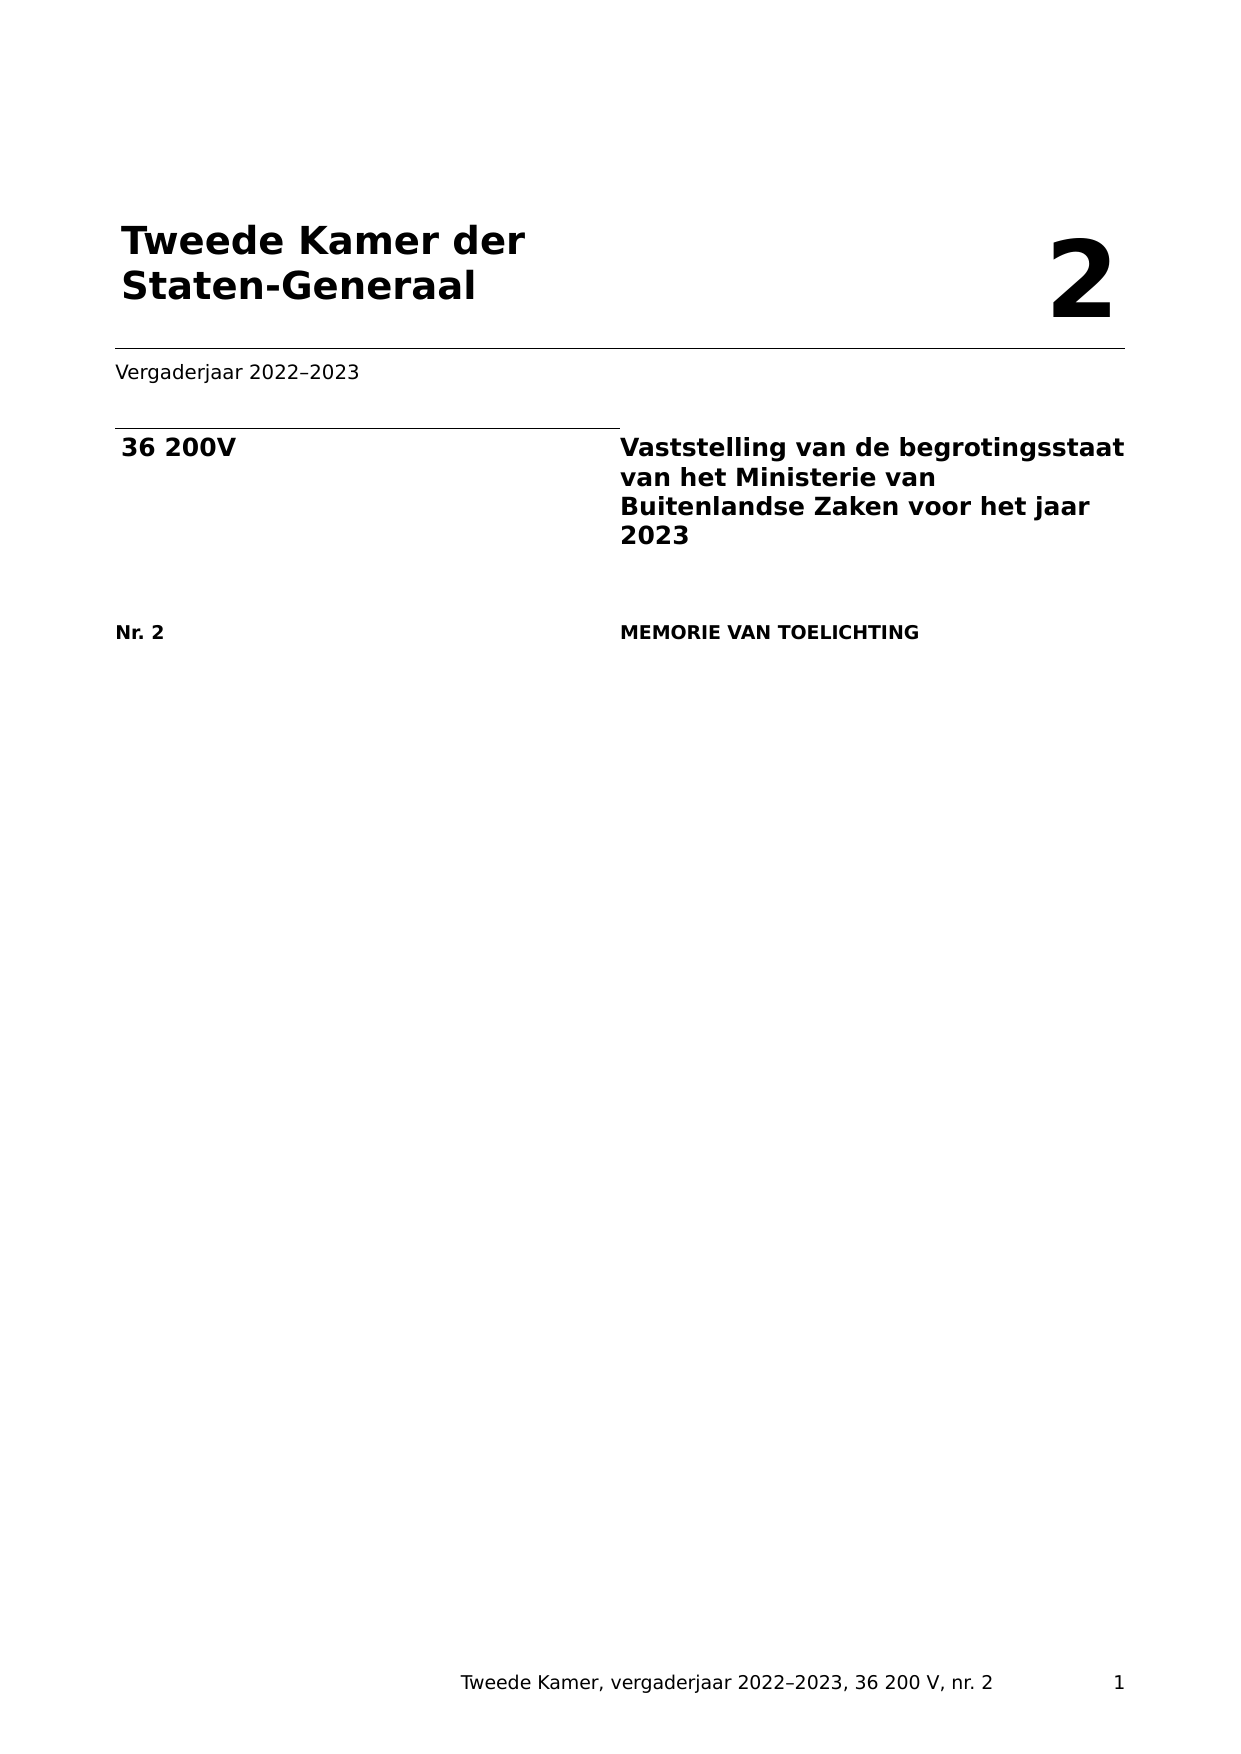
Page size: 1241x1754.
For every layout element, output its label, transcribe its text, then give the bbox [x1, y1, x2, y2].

table_header 2 [620, 213, 1125, 348]
table_header Nr. 2 [115, 622, 620, 666]
table_header Vaststelling van de begrotingsstaat van het Ministerie van Buitenlandse Zaken voor het jaar 2023 [620, 428, 1125, 556]
table_header 36 200V [115, 429, 620, 556]
table_cell Vergaderjaar 2022–2023 [115, 349, 1125, 384]
table_header Memorie van toelichting [620, 622, 1125, 666]
table_header Tweede Kamer der Staten-Generaal [115, 213, 620, 348]
